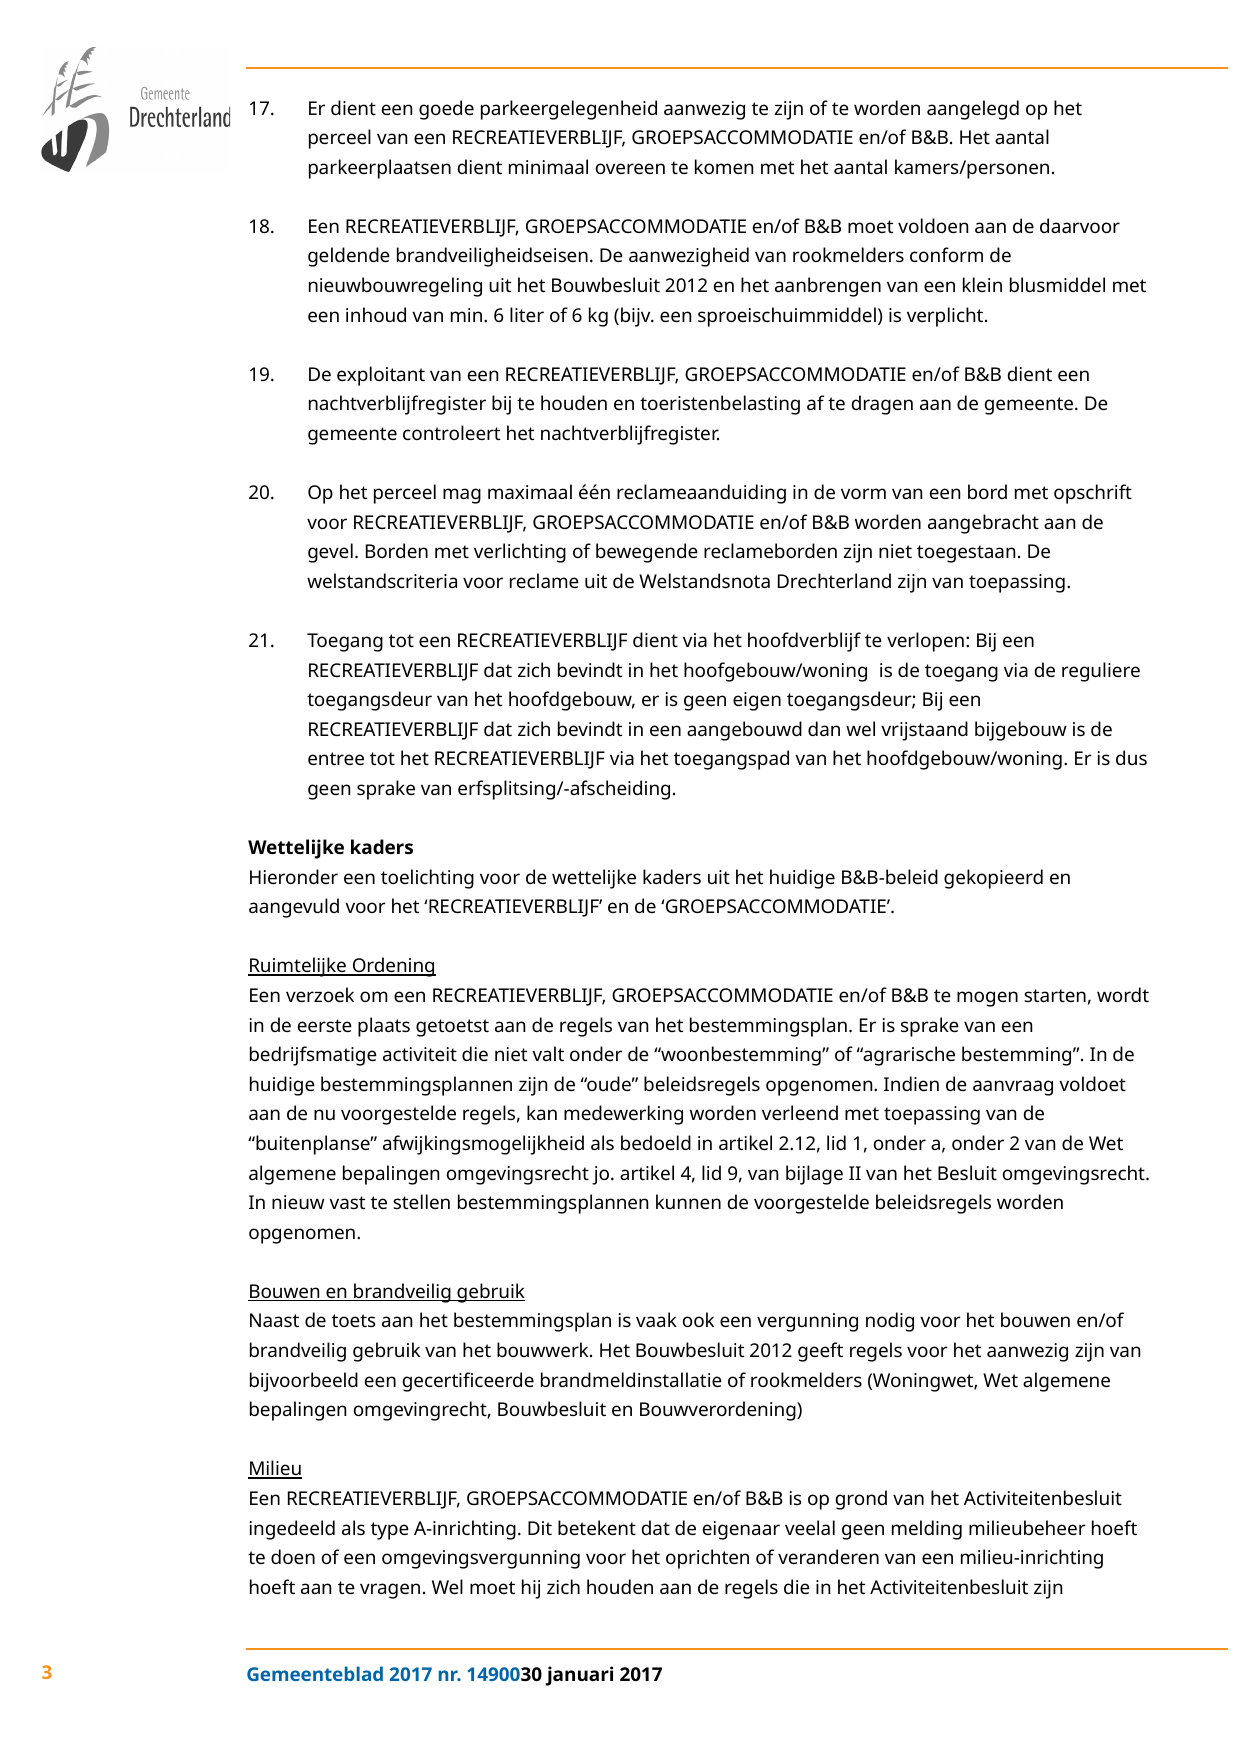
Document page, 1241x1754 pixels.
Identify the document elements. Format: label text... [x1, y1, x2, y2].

list Op het perceel mag maximaal één reclameaanduiding in de vorm van een bord met opschrift voor RECREATIEVERBLIJF, GROEPSACCOMMODATIE en/of B&B worden aangebracht aan de gevel. Borden met verlichting of bewegende reclameborden zijn niet toegestaan. De welstandscriteria voor reclame uit de Welstandsnota Drechterland zijn van toepassing. [248, 479, 1152, 594]
text Wettelijke kaders [248, 834, 1152, 860]
text Naast de toets aan het bestemmingsplan is vaak ook een vergunning nodig voor het bouwen en/of brandveilig gebruik van het bouwwerk. Het Bouwbesluit 2012 geeft regels voor het aanwezig zijn van bijvoorbeeld een gecertificeerde brandmeldinstallatie of rookmelders (Woningwet, Wet algemene bepalingen omgevingrecht, Bouwbesluit en Bouwverordening) [248, 1308, 1152, 1422]
text Een RECREATIEVERBLIJF, GROEPSACCOMMODATIE en/of B&B is op grond van het Activiteitenbesluit ingedeeld als type A-inrichting. Dit betekent dat de eigenaar veelal geen melding milieubeheer hoeft te doen of een omgevingsvergunning voor het oprichten of veranderen van een milieu-inrichting hoeft aan te vragen. Wel moet hij zich houden aan de regels die in het Activiteitenbesluit zijn [248, 1485, 1152, 1600]
list Toegang tot een RECREATIEVERBLIJF dient via het hoofdverblijf te verlopen: Bij een RECREATIEVERBLIJF dat zich bevindt in het hoofgebouw/woning is de toegang via de reguliere toegangsdeur van het hoofdgebouw, er is geen eigen toegangsdeur; Bij een RECREATIEVERBLIJF dat zich bevindt in een aangebouwd dan wel vrijstaand bijgebouw is de entree tot het RECREATIEVERBLIJF via het toegangspad van het hoofdgebouw/woning. Er is dus geen sprake van erfsplitsing/-afscheiding. [248, 627, 1152, 801]
list Een RECREATIEVERBLIJF, GROEPSACCOMMODATIE en/of B&B moet voldoen aan de daarvoor geldende brandveiligheidseisen. De aanwezigheid van rookmelders conform de nieuwbouwregeling uit het Bouwbesluit 2012 en het aanbrengen van een klein blusmiddel met een inhoud van min. 6 liter of 6 kg (bijv. een sproeischuimmiddel) is verplicht. [248, 213, 1152, 328]
text Bouwen en brandveilig gebruik [248, 1278, 1152, 1304]
text Een verzoek om een RECREATIEVERBLIJF, GROEPSACCOMMODATIE en/of B&B te mogen starten, wordt in de eerste plaats getoetst aan de regels van het bestemmingsplan. Er is sprake van een bedrijfsmatige activiteit die niet valt onder de “woonbestemming” of “agrarische bestemming”. In de huidige bestemmingsplannen zijn de “oude” beleidsregels opgenomen. Indien de aanvraag voldoet aan de nu voorgestelde regels, kan medewerking worden verleend met toepassing van de “buitenplanse” afwijkingsmogelijkheid als bedoeld in artikel 2.12, lid 1, onder a, onder 2 van de Wet algemene bepalingen omgevingsrecht jo. artikel 4, lid 9, van bijlage II van het Besluit omgevingsrecht. In nieuw vast te stellen bestemmingsplannen kunnen de voorgestelde beleidsregels worden opgenomen. [248, 982, 1152, 1245]
list De exploitant van een RECREATIEVERBLIJF, GROEPSACCOMMODATIE en/of B&B dient een nachtverblijfregister bij te houden en toeristenbelasting af te dragen aan de gemeente. De gemeente controleert het nachtverblijfregister. [248, 361, 1152, 446]
picture [41, 47, 231, 172]
text Ruimtelijke Ordening [248, 953, 1152, 978]
list Er dient een goede parkeergelegenheid aanwezig te zijn of te worden aangelegd op het perceel van een RECREATIEVERBLIJF, GROEPSACCOMMODATIE en/of B&B. Het aantal parkeerplaatsen dient minimaal overeen te komen met het aantal kamers/personen. [248, 95, 1152, 180]
text Hieronder een toelichting voor de wettelijke kaders uit het huidige B&B-beleid gekopieerd en aangevuld voor het ‘RECREATIEVERBLIJF’ en de ‘GROEPSACCOMMODATIE’. [248, 864, 1152, 919]
text Milieu [248, 1456, 1152, 1481]
